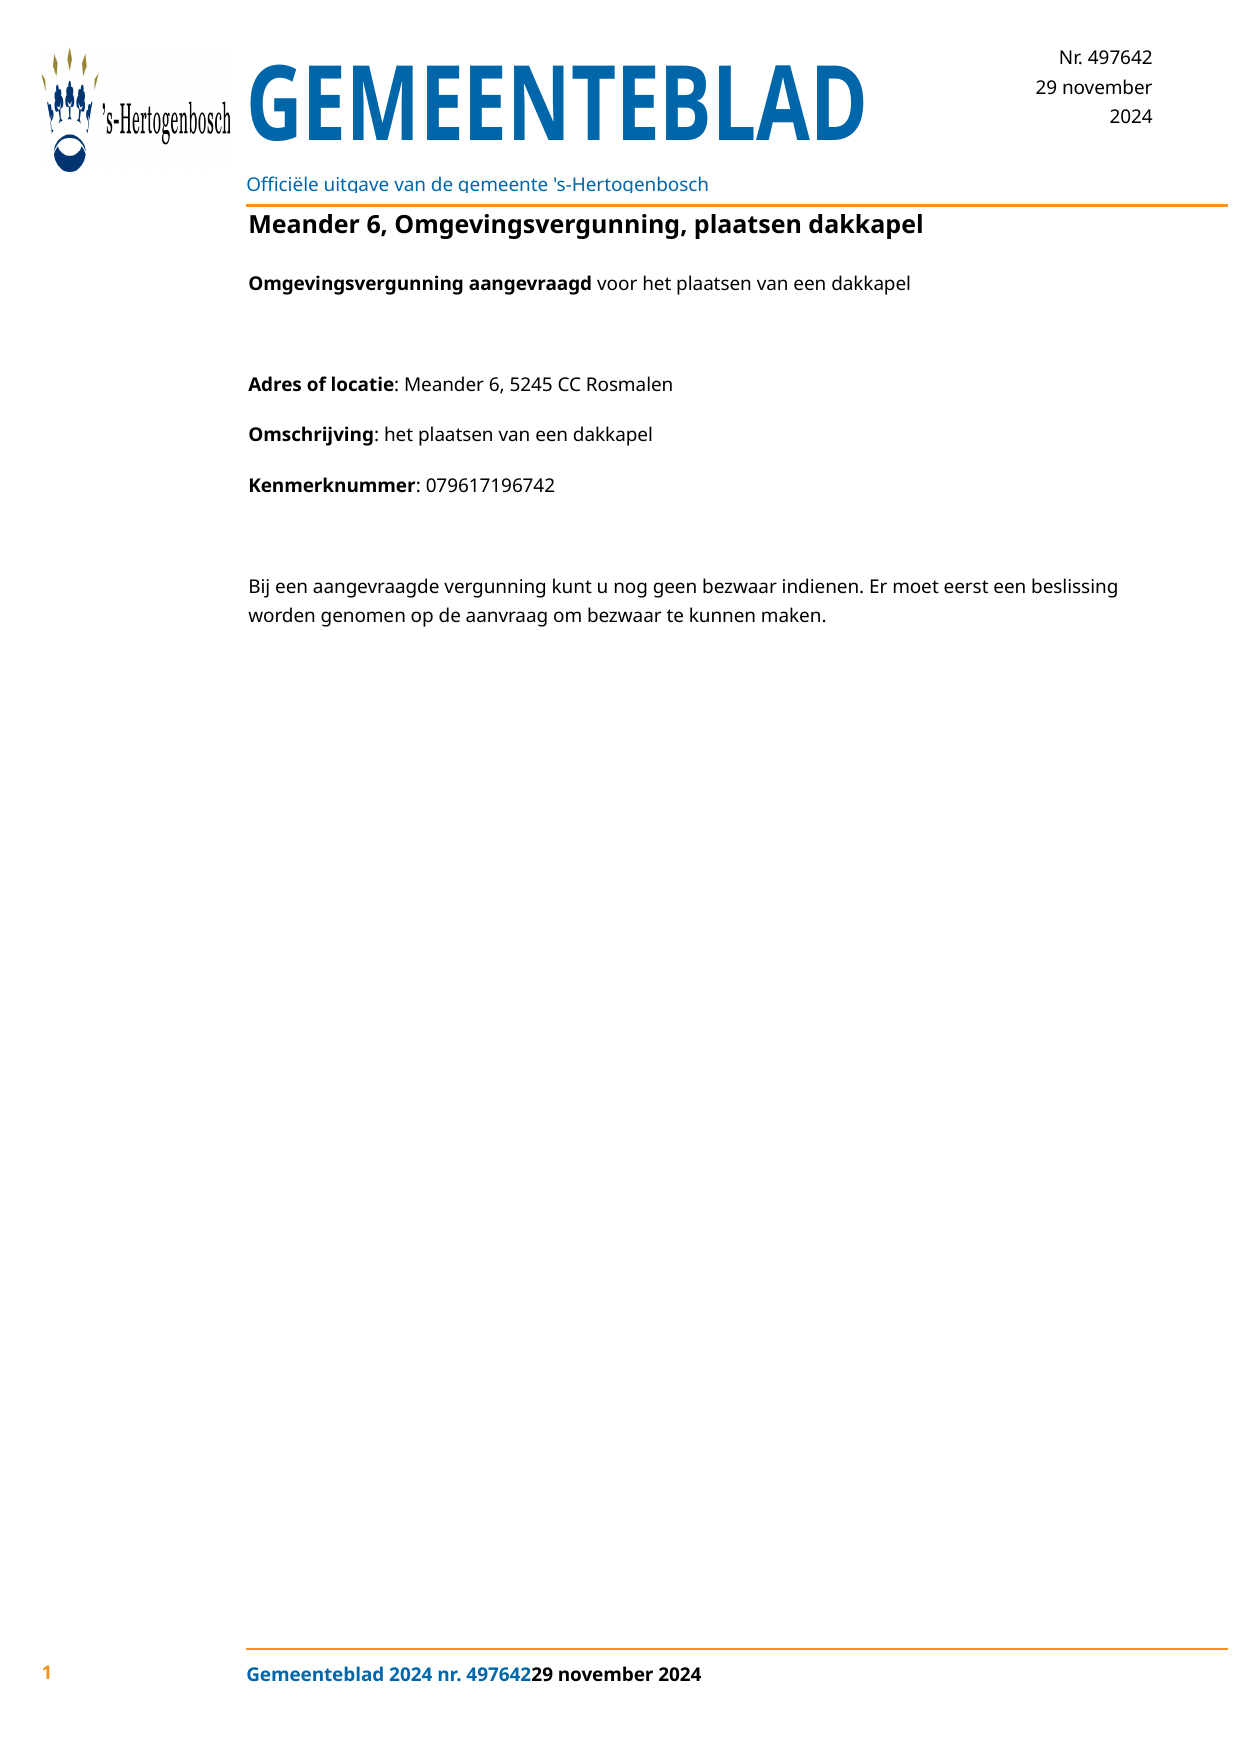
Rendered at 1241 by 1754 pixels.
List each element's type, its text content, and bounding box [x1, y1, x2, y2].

text Bij een aangevraagde vergunning kunt u nog geen bezwaar indienen. Er moet eerst een beslissing worden genomen op de aanvraag om bezwaar te kunnen maken. [248, 573, 1152, 628]
text Meander 6, Omgevingsvergunning, plaatsen dakkapel [248, 207, 1152, 241]
text Omschrijving: het plaatsen van een dakkapel [248, 422, 1152, 447]
picture [41, 47, 231, 172]
text Omgevingsvergunning aangevraagd voor het plaatsen van een dakkapel [248, 270, 1152, 296]
text Adres of locatie: Meander 6, 5245 CC Rosmalen [248, 371, 1152, 397]
text Kenmerknummer: 079617196742 [248, 472, 1152, 498]
